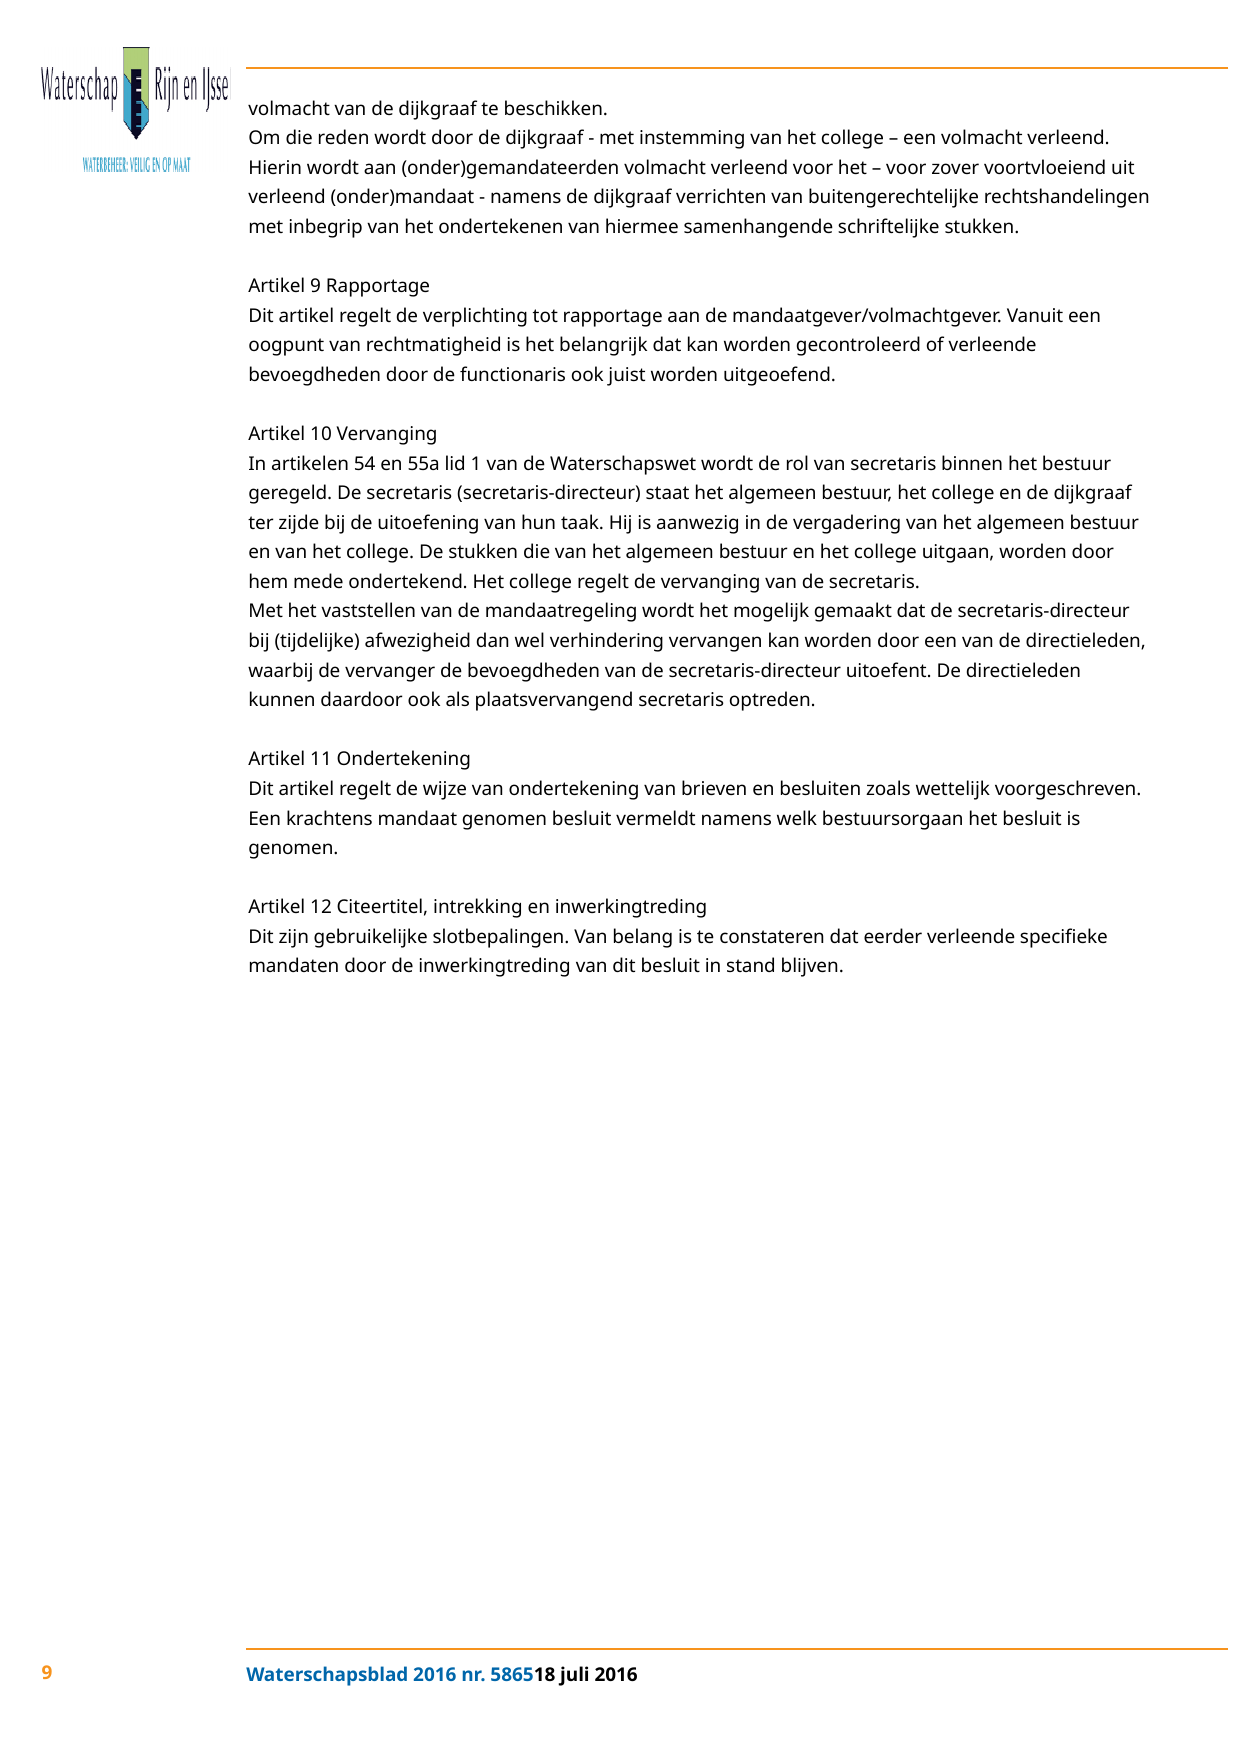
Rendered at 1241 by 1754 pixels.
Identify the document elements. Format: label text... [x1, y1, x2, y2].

text volmacht van de dijkgraaf te beschikken. [248, 95, 1152, 121]
picture [41, 47, 231, 172]
text Dit artikel regelt de verplichting tot rapportage aan de mandaatgever/volmachtgever. Vanuit een oogpunt van rechtmatigheid is het belangrijk dat kan worden gecontroleerd of verleende bevoegdheden door de functionaris ook juist worden uitgeoefend. [248, 302, 1152, 387]
text Dit artikel regelt de wijze van ondertekening van brieven en besluiten zoals wettelijk voorgeschreven. Een krachtens mandaat genomen besluit vermeldt namens welk bestuursorgaan het besluit is genomen. [248, 775, 1152, 860]
text Met het vaststellen van de mandaatregeling wordt het mogelijk gemaakt dat de secretaris-directeur bij (tijdelijke) afwezigheid dan wel verhindering vervangen kan worden door een van de directieleden, waarbij de vervanger de bevoegdheden van de secretaris-directeur uitoefent. De directieleden kunnen daardoor ook als plaatsvervangend secretaris optreden. [248, 598, 1152, 712]
text Dit zijn gebruikelijke slotbepalingen. Van belang is te constateren dat eerder verleende specifieke mandaten door de inwerkingtreding van dit besluit in stand blijven. [248, 923, 1152, 978]
text Artikel 10 Vervanging [248, 420, 1152, 446]
text Artikel 12 Citeertitel, intrekking en inwerkingtreding [248, 893, 1152, 919]
text In artikelen 54 en 55a lid 1 van de Waterschapswet wordt de rol van secretaris binnen het bestuur geregeld. De secretaris (secretaris-directeur) staat het algemeen bestuur, het college en de dijkgraaf ter zijde bij de uitoefening van hun taak. Hij is aanwezig in de vergadering van het algemeen bestuur en van het college. De stukken die van het algemeen bestuur en het college uitgaan, worden door hem mede ondertekend. Het college regelt de vervanging van de secretaris. [248, 450, 1152, 594]
text Om die reden wordt door de dijkgraaf - met instemming van het college – een volmacht verleend. Hierin wordt aan (onder)gemandateerden volmacht verleend voor het – voor zover voortvloeiend uit verleend (onder)mandaat - namens de dijkgraaf verrichten van buitengerechtelijke rechtshandelingen met inbegrip van het ondertekenen van hiermee samenhangende schriftelijke stukken. [248, 124, 1152, 239]
text Artikel 11 Ondertekening [248, 746, 1152, 771]
text Artikel 9 Rapportage [248, 272, 1152, 298]
